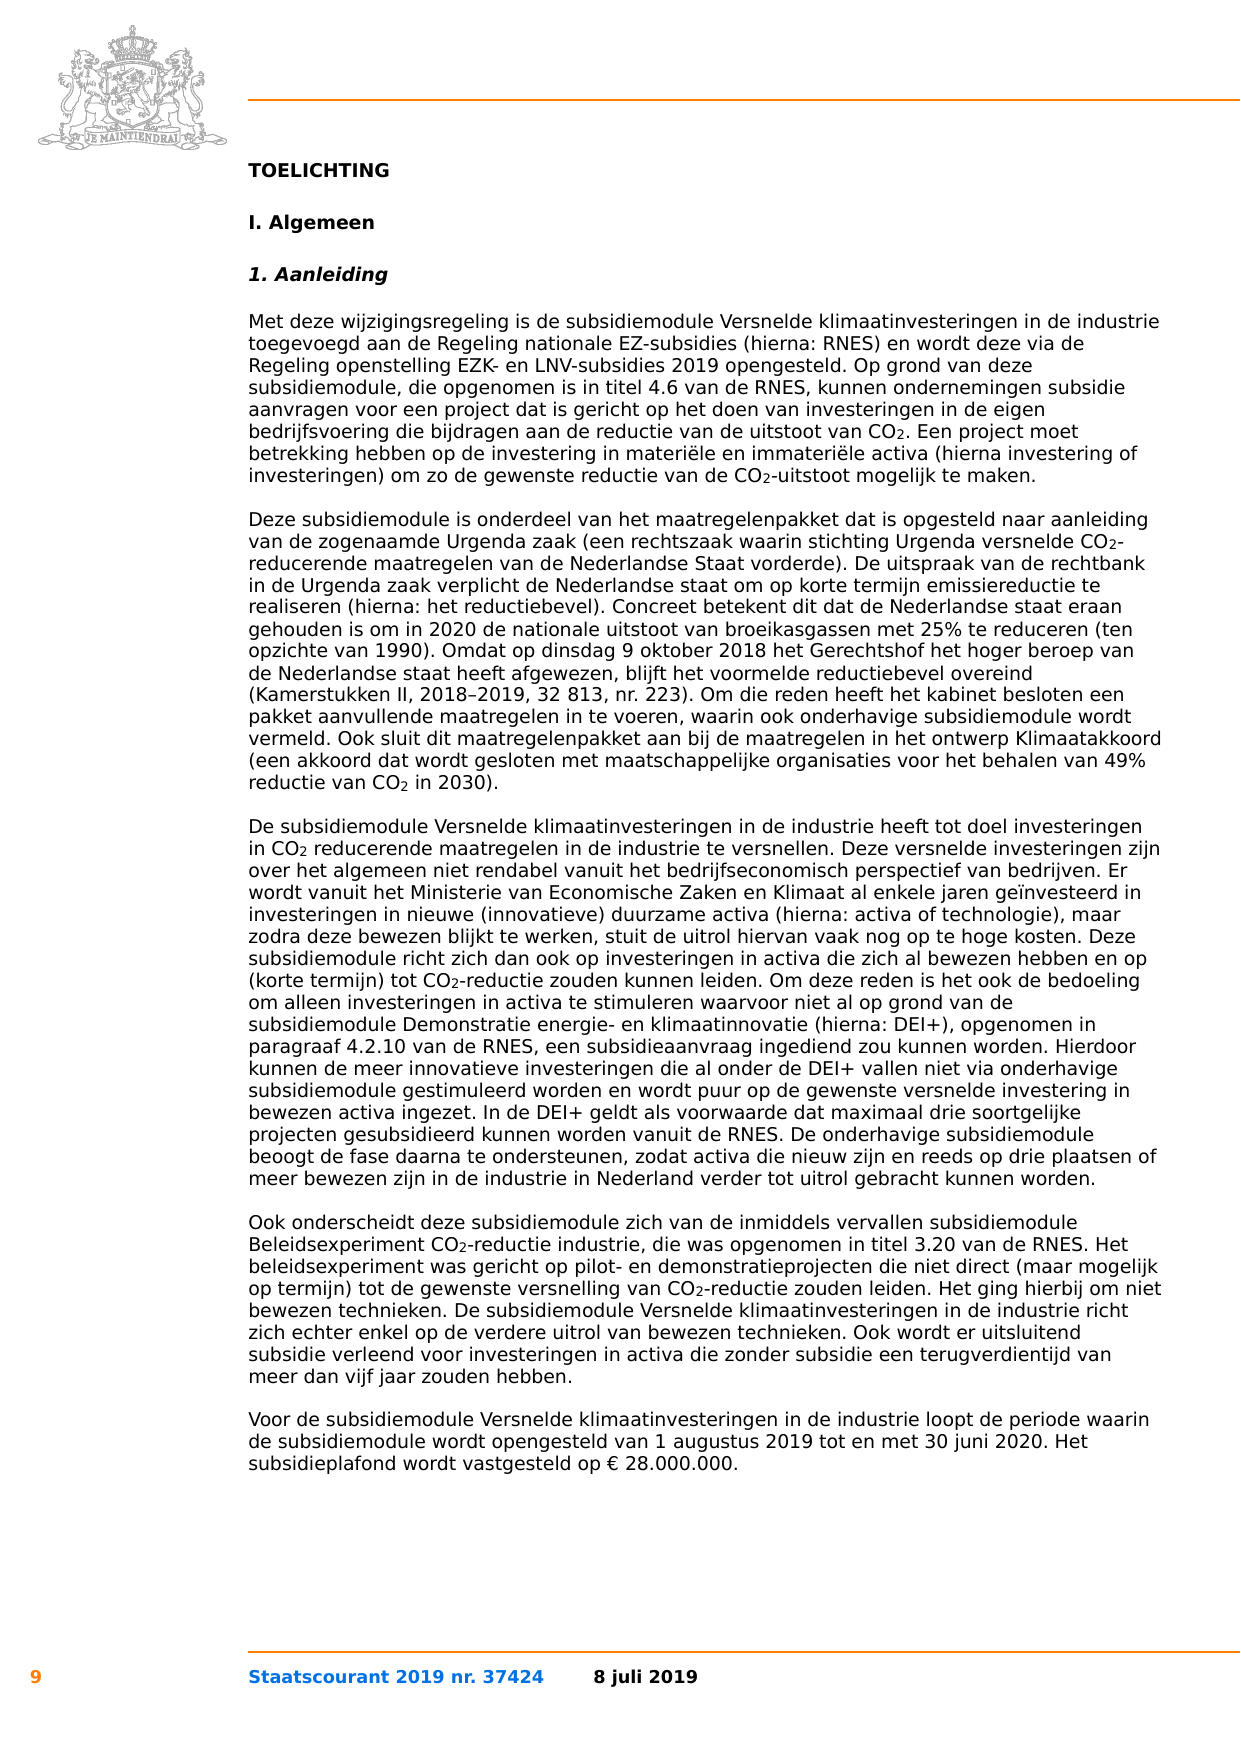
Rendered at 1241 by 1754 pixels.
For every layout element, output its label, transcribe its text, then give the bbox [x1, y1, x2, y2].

text De subsidiemodule Versnelde klimaatinvesteringen in de industrie heeft tot doel investeringen in CO2 reducerende maatregelen in de industrie te versnellen. Deze versnelde investeringen zijn over het algemeen niet rendabel vanuit het bedrijfseconomisch perspectief van bedrijven. Er wordt vanuit het Ministerie van Economische Zaken en Klimaat al enkele jaren geïnvesteerd in investeringen in nieuwe (innovatieve) duurzame activa (hierna: activa of technologie), maar zodra deze bewezen blijkt te werken, stuit de uitrol hiervan vaak nog op te hoge kosten. Deze subsidiemodule richt zich dan ook op investeringen in activa die zich al bewezen hebben en op (korte termijn) tot CO2-reductie zouden kunnen leiden. Om deze reden is het ook de bedoeling om alleen investeringen in activa te stimuleren waarvoor niet al op grond van de subsidiemodule Demonstratie energie- en klimaatinnovatie (hierna: DEI+), opgenomen in paragraaf 4.2.10 van de RNES, een subsidieaanvraag ingediend zou kunnen worden. Hierdoor kunnen de meer innovatieve investeringen die al onder de DEI+ vallen niet via onderhavige subsidiemodule gestimuleerd worden en wordt puur op de gewenste versnelde investering in bewezen activa ingezet. In de DEI+ geldt als voorwaarde dat maximaal drie soortgelijke projecten gesubsidieerd kunnen worden vanuit de RNES. De onderhavige subsidiemodule beoogt de fase daarna te ondersteunen, zodat activa die nieuw zijn en reeds op drie plaatsen of meer bewezen zijn in de industrie in Nederland verder tot uitrol gebracht kunnen worden. [248, 816, 1163, 1190]
text Voor de subsidiemodule Versnelde klimaatinvesteringen in de industrie loopt de periode waarin de subsidiemodule wordt opengesteld van 1 augustus 2019 tot en met 30 juni 2020. Het subsidieplafond wordt vastgesteld op € 28.000.000. [248, 1409, 1163, 1475]
picture [38, 25, 227, 150]
text Deze subsidiemodule is onderdeel van het maatregelenpakket dat is opgesteld naar aanleiding van de zogenaamde Urgenda zaak (een rechtszaak waarin stichting Urgenda versnelde CO2-reducerende maatregelen van de Nederlandse Staat vorderde). De uitspraak van de rechtbank in de Urgenda zaak verplicht de Nederlandse staat om op korte termijn emissiereductie te realiseren (hierna: het reductiebevel). Concreet betekent dit dat de Nederlandse staat eraan gehouden is om in 2020 de nationale uitstoot van broeikasgassen met 25% te reduceren (ten opzichte van 1990). Omdat op dinsdag 9 oktober 2018 het Gerechtshof het hoger beroep van de Nederlandse staat heeft afgewezen, blijft het voormelde reductiebevel overeind (Kamerstukken II, 2018–2019, 32 813, nr. 223). Om die reden heeft het kabinet besloten een pakket aanvullende maatregelen in te voeren, waarin ook onderhavige subsidiemodule wordt vermeld. Ook sluit dit maatregelenpakket aan bij de maatregelen in het ontwerp Klimaatakkoord (een akkoord dat wordt gesloten met maatschappelijke organisaties voor het behalen van 49% reductie van CO2 in 2030). [248, 508, 1163, 794]
subtitle I. Algemeen [248, 212, 1163, 234]
subtitle TOELICHTING [248, 160, 1163, 182]
subtitle 1. Aanleiding [248, 264, 1163, 286]
text Ook onderscheidt deze subsidiemodule zich van de inmiddels vervallen subsidiemodule Beleidsexperiment CO2-reductie industrie, die was opgenomen in titel 3.20 van de RNES. Het beleidsexperiment was gericht op pilot- en demonstratieprojecten die niet direct (maar mogelijk op termijn) tot de gewenste versnelling van CO2-reductie zouden leiden. Het ging hierbij om niet bewezen technieken. De subsidiemodule Versnelde klimaatinvesteringen in de industrie richt zich echter enkel op de verdere uitrol van bewezen technieken. Ook wordt er uitsluitend subsidie verleend voor investeringen in activa die zonder subsidie een terugverdientijd van meer dan vijf jaar zouden hebben. [248, 1212, 1163, 1387]
text Met deze wijzigingsregeling is de subsidiemodule Versnelde klimaatinvesteringen in de industrie toegevoegd aan de Regeling nationale EZ-subsidies (hierna: RNES) en wordt deze via de Regeling openstelling EZK- en LNV-subsidies 2019 opengesteld. Op grond van deze subsidiemodule, die opgenomen is in titel 4.6 van de RNES, kunnen ondernemingen subsidie aanvragen voor een project dat is gericht op het doen van investeringen in de eigen bedrijfsvoering die bijdragen aan de reductie van de uitstoot van CO2. Een project moet betrekking hebben op de investering in materiële en immateriële activa (hierna investering of investeringen) om zo de gewenste reductie van de CO2-uitstoot mogelijk te maken. [248, 311, 1163, 487]
